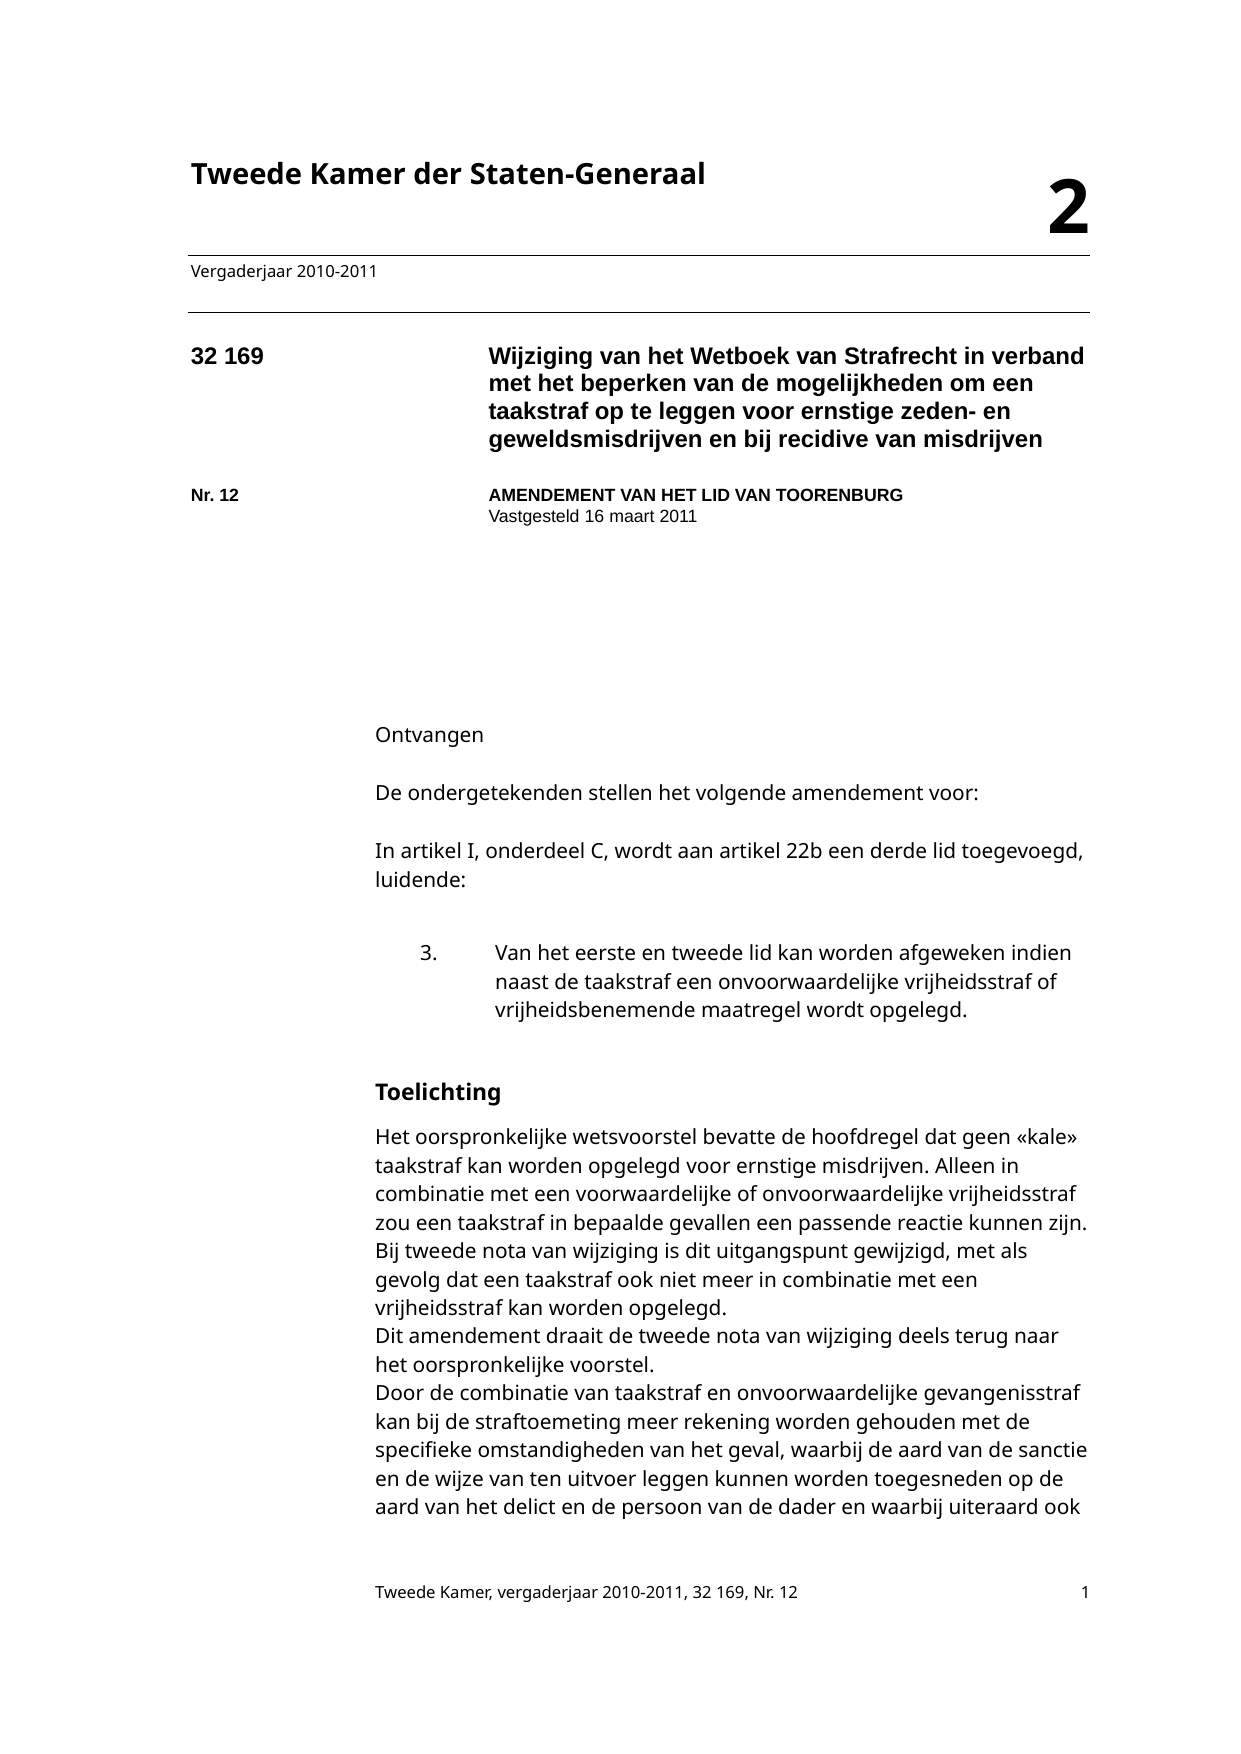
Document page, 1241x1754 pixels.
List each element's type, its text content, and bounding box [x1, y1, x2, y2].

table_cell Vergaderjaar 2010-2011 [188, 256, 485, 312]
text Het oorspronkelijke wetsvoorstel bevatte de hoofdregel dat geen «kale» taakstraf kan worden opgelegd voor ernstige misdrijven. Alleen in combinatie met een voorwaardelijke of onvoorwaardelijke vrijheidsstraf zou een taakstraf in bepaalde gevallen een passende reactie kunnen zijn. [375, 1122, 1090, 1236]
text Dit amendement draait de tweede nota van wijziging deels terug naar het oorspronkelijke voorstel. [375, 1322, 1090, 1378]
table_cell Wijziging van het Wetboek van Strafrecht in verband met het beperken van de mogelijkheden om een taakstraf op te leggen voor ernstige zeden- en geweldsmisdrijven en bij recidive van misdrijven [485, 339, 1090, 482]
table_cell [485, 313, 1090, 339]
table_cell 32 169 [188, 339, 485, 482]
list Van het eerste en tweede lid kan worden afgeweken indien naast de taakstraf een onvoorwaardelijke vrijheidsstraf of vrijheidsbenemende maatregel wordt opgelegd. [420, 938, 1090, 1024]
text Bij tweede nota van wijziging is dit uitgangspunt gewijzigd, met als gevolg dat een taakstraf ook niet meer in combinatie met een vrijheidsstraf kan worden opgelegd. [375, 1236, 1090, 1322]
text Door de combinatie van taakstraf en onvoorwaardelijke gevangenisstraf kan bij de straftoemeting meer rekening worden gehouden met de specifieke omstandigheden van het geval, waarbij de aard van de sanctie en de wijze van ten uitvoer leggen kunnen worden toegesneden op de aard van het delict en de persoon van de dader en waarbij uiteraard ook [375, 1378, 1090, 1521]
text In artikel I, onderdeel C, wordt aan artikel 22b een derde lid toegevoegd, luidende: [375, 837, 1090, 893]
table_header Tweede Kamer der Staten-Generaal [188, 150, 909, 255]
text De ondergetekenden stellen het volgende amendement voor: [375, 778, 1090, 807]
text Ontvangen [375, 720, 1090, 748]
table_cell [188, 313, 485, 339]
subtitle Toelichting [375, 1076, 1090, 1107]
table_cell [485, 256, 1090, 312]
table_header 2 [910, 150, 1090, 255]
table_cell Nr. 12 [188, 482, 485, 601]
table_cell AMENDEMENT VAN HET LID VAN TOORENBURG Vastgesteld 16 maart 2011 [485, 482, 1090, 601]
